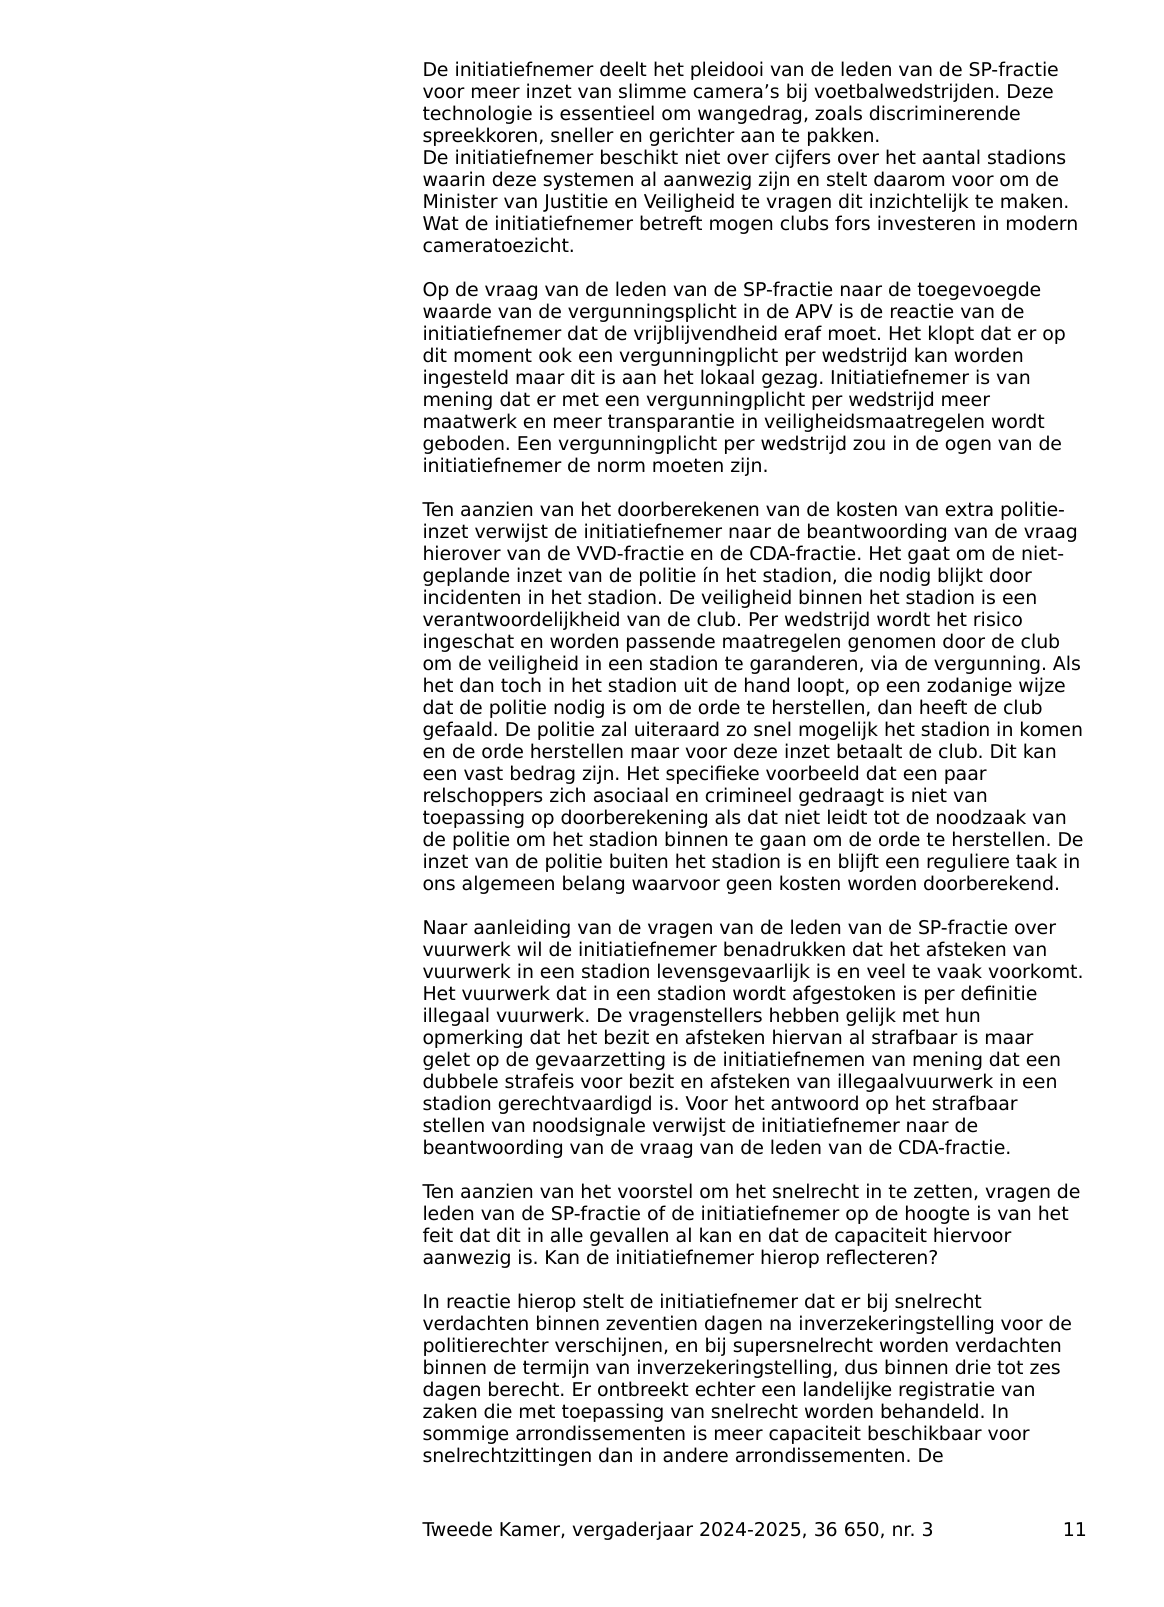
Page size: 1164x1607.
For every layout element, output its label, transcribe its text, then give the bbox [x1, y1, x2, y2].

text De initiatiefnemer beschikt niet over cijfers over het aantal stadions waarin deze systemen al aanwezig zijn en stelt daarom voor om de Minister van Justitie en Veiligheid te vragen dit inzichtelijk te maken. Wat de initiatiefnemer betreft mogen clubs fors investeren in modern cameratoezicht. [422, 147, 1087, 257]
text De initiatiefnemer deelt het pleidooi van de leden van de SP-fractie voor meer inzet van slimme camera’s bij voetbalwedstrijden. Deze technologie is essentieel om wangedrag, zoals discriminerende spreekkoren, sneller en gerichter aan te pakken. [422, 59, 1087, 147]
text Naar aanleiding van de vragen van de leden van de SP-fractie over vuurwerk wil de initiatiefnemer benadrukken dat het afsteken van vuurwerk in een stadion levensgevaarlijk is en veel te vaak voorkomt. Het vuurwerk dat in een stadion wordt afgestoken is per definitie illegaal vuurwerk. De vragenstellers hebben gelijk met hun opmerking dat het bezit en afsteken hiervan al strafbaar is maar gelet op de gevaarzetting is de initiatiefnemen van mening dat een dubbele strafeis voor bezit en afsteken van illegaalvuurwerk in een stadion gerechtvaardigd is. Voor het antwoord op het strafbaar stellen van noodsignale verwijst de initiatiefnemer naar de beantwoording van de vraag van de leden van de CDA-fractie. [422, 917, 1087, 1159]
text Ten aanzien van het voorstel om het snelrecht in te zetten, vragen de leden van de SP-fractie of de initiatiefnemer op de hoogte is van het feit dat dit in alle gevallen al kan en dat de capaciteit hiervoor aanwezig is. Kan de initiatiefnemer hierop reflecteren? [422, 1181, 1087, 1269]
text Op de vraag van de leden van de SP-fractie naar de toegevoegde waarde van de vergunningsplicht in de APV is de reactie van de initiatiefnemer dat de vrijblijvendheid eraf moet. Het klopt dat er op dit moment ook een vergunningplicht per wedstrijd kan worden ingesteld maar dit is aan het lokaal gezag. Initiatiefnemer is van mening dat er met een vergunningplicht per wedstrijd meer maatwerk en meer transparantie in veiligheidsmaatregelen wordt geboden. Een vergunningplicht per wedstrijd zou in de ogen van de initiatiefnemer de norm moeten zijn. [422, 279, 1087, 477]
text Ten aanzien van het doorberekenen van de kosten van extra politie-inzet verwijst de initiatiefnemer naar de beantwoording van de vraag hierover van de VVD-fractie en de CDA-fractie. Het gaat om de niet-geplande inzet van de politie ín het stadion, die nodig blijkt door incidenten in het stadion. De veiligheid binnen het stadion is een verantwoordelijkheid van de club. Per wedstrijd wordt het risico ingeschat en worden passende maatregelen genomen door de club om de veiligheid in een stadion te garanderen, via de vergunning. Als het dan toch in het stadion uit de hand loopt, op een zodanige wijze dat de politie nodig is om de orde te herstellen, dan heeft de club gefaald. De politie zal uiteraard zo snel mogelijk het stadion in komen en de orde herstellen maar voor deze inzet betaalt de club. Dit kan een vast bedrag zijn. Het specifieke voorbeeld dat een paar relschoppers zich asociaal en crimineel gedraagt is niet van toepassing op doorberekening als dat niet leidt tot de noodzaak van de politie om het stadion binnen te gaan om de orde te herstellen. De inzet van de politie buiten het stadion is en blijft een reguliere taak in ons algemeen belang waarvoor geen kosten worden doorberekend. [422, 499, 1087, 895]
text In reactie hierop stelt de initiatiefnemer dat er bij snelrecht verdachten binnen zeventien dagen na inverzekeringstelling voor de politierechter verschijnen, en bij supersnelrecht worden verdachten binnen de termijn van inverzekeringstelling, dus binnen drie tot zes dagen berecht. Er ontbreekt echter een landelijke registratie van zaken die met toepassing van snelrecht worden behandeld. In sommige arrondissementen is meer capaciteit beschikbaar voor snelrechtzittingen dan in andere arrondissementen. De [422, 1291, 1087, 1467]
